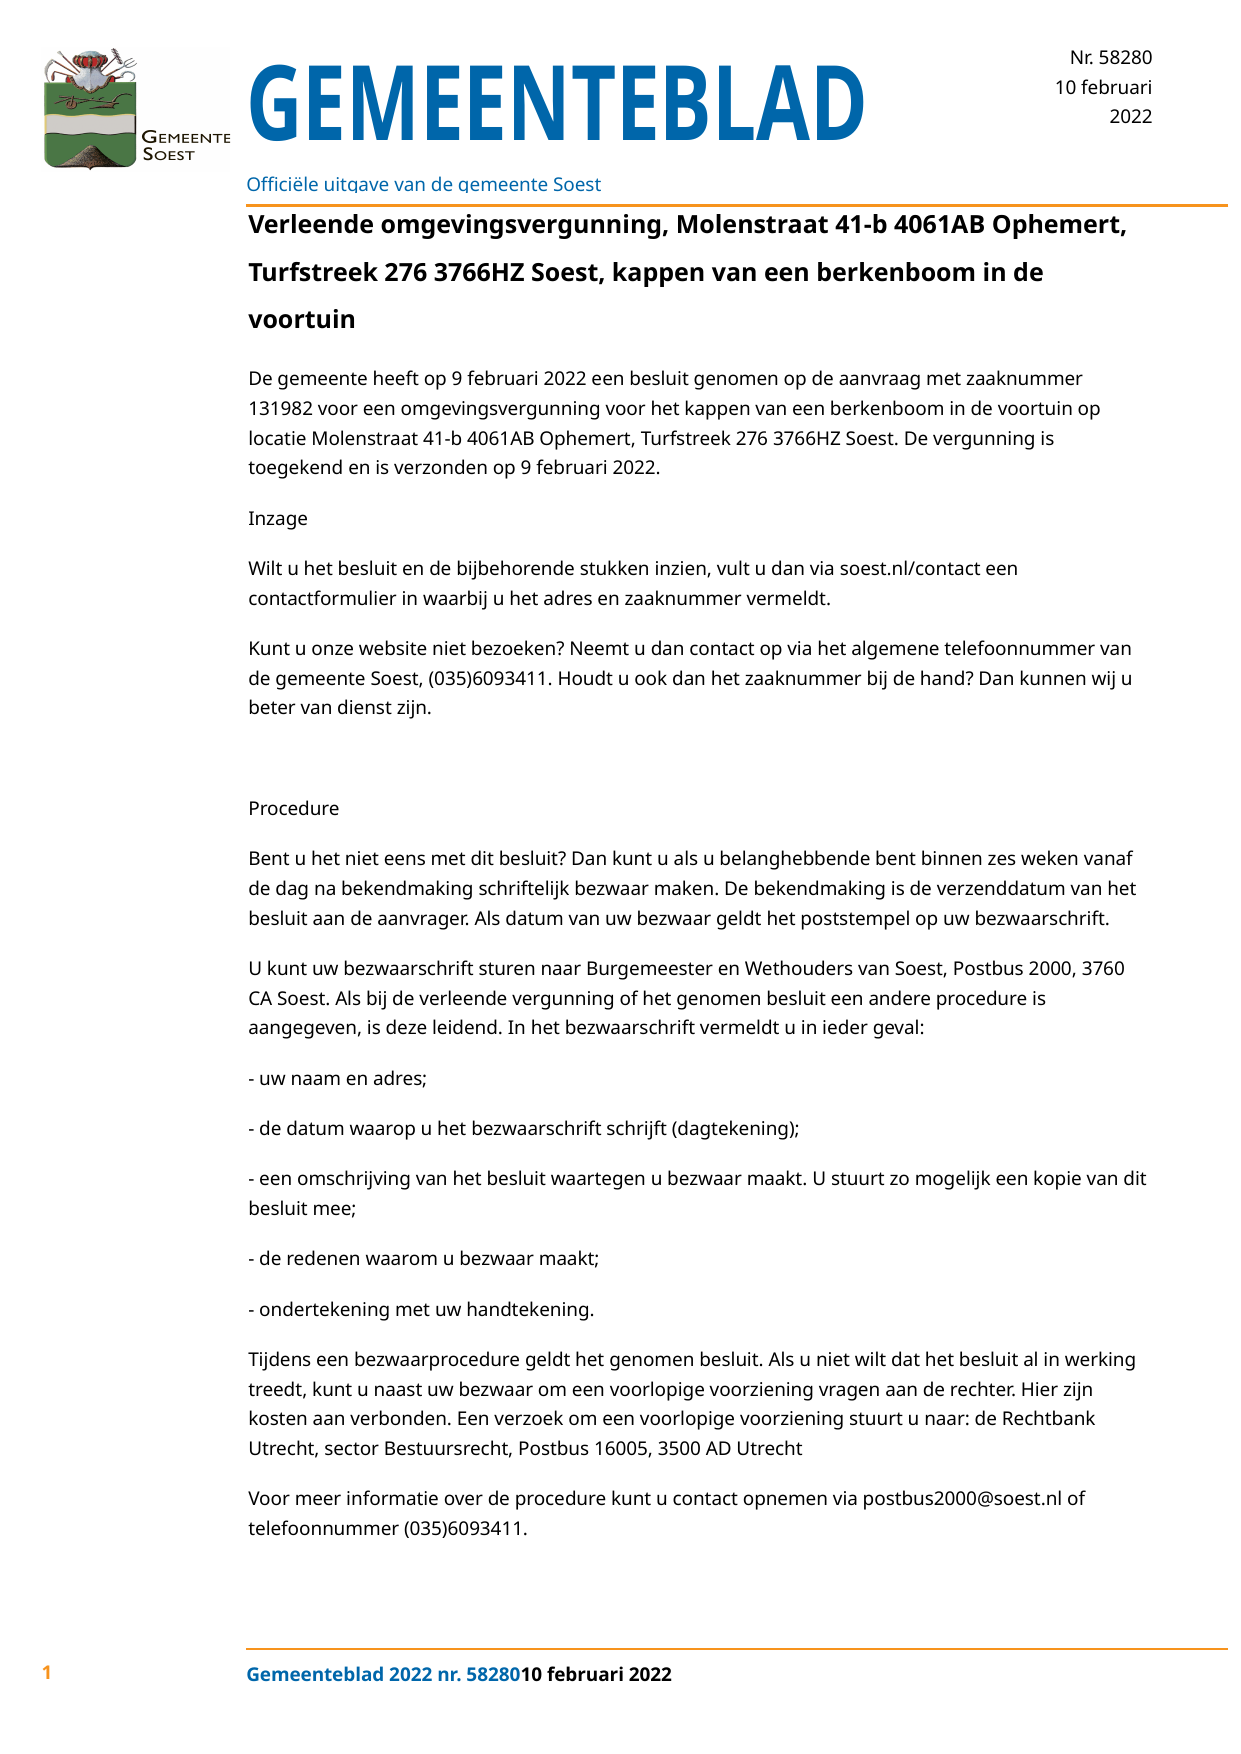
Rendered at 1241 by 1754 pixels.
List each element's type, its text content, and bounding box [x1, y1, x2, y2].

picture [41, 47, 231, 172]
text De gemeente heeft op 9 februari 2022 een besluit genomen op de aanvraag met zaaknummer 131982 voor een omgevingsvergunning voor het kappen van een berkenboom in de voortuin op locatie Molenstraat 41-b 4061AB Ophemert, Turfstreek 276 3766HZ Soest. De vergunning is toegekend en is verzonden op 9 februari 2022. [248, 366, 1152, 480]
text Kunt u onze website niet bezoeken? Neemt u dan contact op via het algemene telefoonnummer van de gemeente Soest, (035)6093411. Houdt u ook dan het zaaknummer bij de hand? Dan kunnen wij u beter van dienst zijn. [248, 635, 1152, 720]
text Wilt u het besluit en de bijbehorende stukken inzien, vult u dan via soest.nl/contact een contactformulier in waarbij u het adres en zaaknummer vermeldt. [248, 555, 1152, 610]
text Inzage [248, 505, 1152, 530]
text - ondertekening met uw handtekening. [248, 1296, 1152, 1322]
text - de redenen waarom u bezwaar maakt; [248, 1246, 1152, 1271]
text Procedure [248, 795, 1152, 821]
text Bent u het niet eens met dit besluit? Dan kunt u als u belanghebbende bent binnen zes weken vanaf de dag na bekendmaking schriftelijk bezwaar maken. De bekendmaking is de verzenddatum van het besluit aan de aanvrager. Als datum van uw bezwaar geldt het poststempel op uw bezwaarschrift. [248, 846, 1152, 930]
text - een omschrijving van het besluit waartegen u bezwaar maakt. U stuurt zo mogelijk een kopie van dit besluit mee; [248, 1166, 1152, 1221]
text - de datum waarop u het bezwaarschrift schrijft (dagtekening); [248, 1115, 1152, 1141]
text U kunt uw bezwaarschrift sturen naar Burgemeester en Wethouders van Soest, Postbus 2000, 3760 CA Soest. Als bij de verleende vergunning of het genomen besluit een andere procedure is aangegeven, is deze leidend. In het bezwaarschrift vermeldt u in ieder geval: [248, 955, 1152, 1040]
text Voor meer informatie over de procedure kunt u contact opnemen via postbus2000@soest.nl of telefoonnummer (035)6093411. [248, 1486, 1152, 1541]
text Verleende omgevingsvergunning, Molenstraat 41-b 4061AB Ophemert, Turfstreek 276 3766HZ Soest, kappen van een berkenboom in de voortuin [248, 207, 1152, 336]
text Tijdens een bezwaarprocedure geldt het genomen besluit. Als u niet wilt dat het besluit al in werking treedt, kunt u naast uw bezwaar om een voorlopige voorziening vragen aan de rechter. Hier zijn kosten aan verbonden. Een verzoek om een voorlopige voorziening stuurt u naar: de Rechtbank Utrecht, sector Bestuursrecht, Postbus 16005, 3500 AD Utrecht [248, 1346, 1152, 1461]
text - uw naam en adres; [248, 1065, 1152, 1090]
